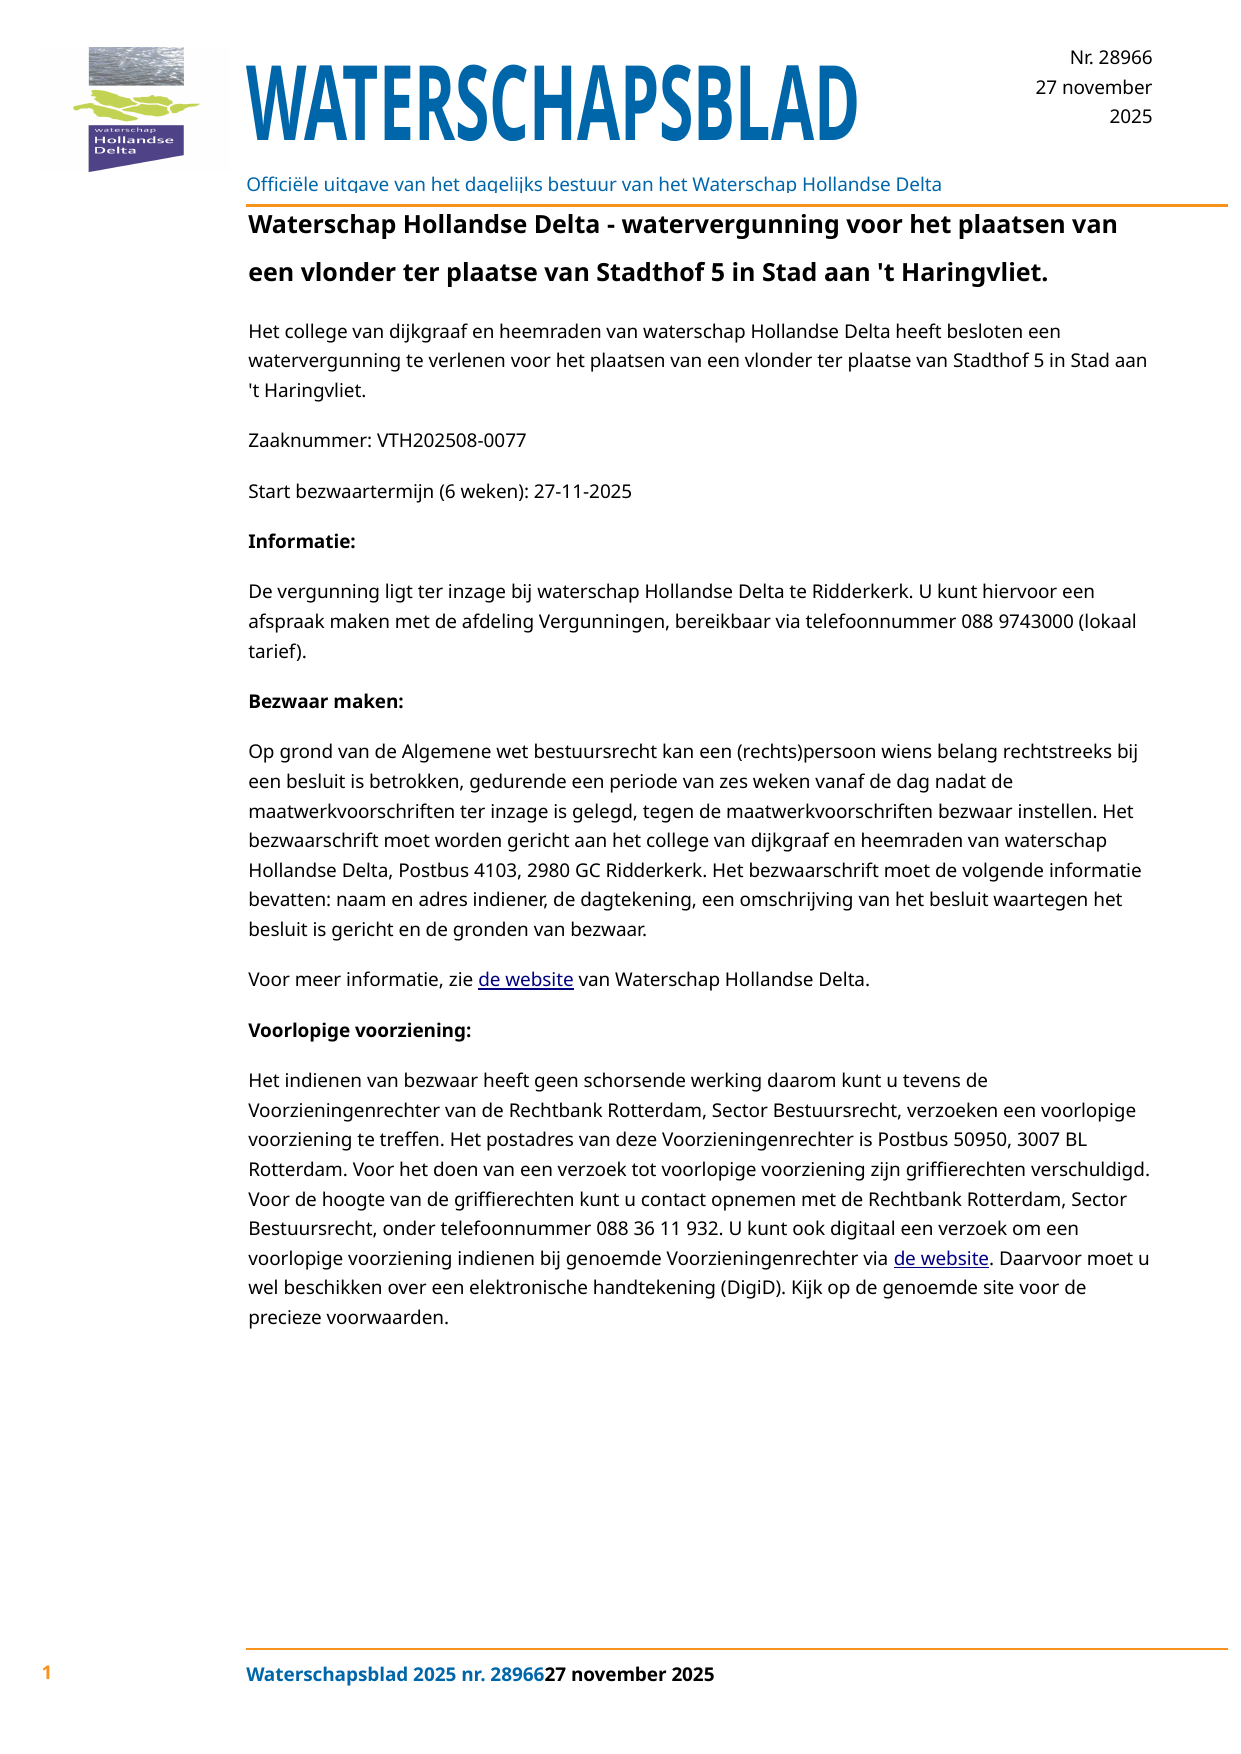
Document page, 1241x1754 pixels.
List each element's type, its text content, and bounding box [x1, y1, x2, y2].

text Het indienen van bezwaar heeft geen schorsende werking daarom kunt u tevens de Voorzieningenrechter van de Rechtbank Rotterdam, Sector Bestuursrecht, verzoeken een voorlopige voorziening te treffen. Het postadres van deze Voorzieningenrechter is Postbus 50950, 3007 BL Rotterdam. Voor het doen van een verzoek tot voorlopige voorziening zijn griffierechten verschuldigd. Voor de hoogte van de griffierechten kunt u contact opnemen met de Rechtbank Rotterdam, Sector Bestuursrecht, onder telefoonnummer 088 36 11 932. U kunt ook digitaal een verzoek om een voorlopige voorziening indienen bij genoemde Voorzieningenrechter via de website. Daarvoor moet u wel beschikken over een elektronische handtekening (DigiD). Kijk op de genoemde site voor de precieze voorwaarden. [248, 1067, 1152, 1330]
text Voorlopige voorziening: [248, 1017, 1152, 1043]
picture [41, 47, 231, 172]
text Start bezwaartermijn (6 weken): 27-11-2025 [248, 478, 1152, 504]
text Waterschap Hollandse Delta - watervergunning voor het plaatsen van een vlonder ter plaatse van Stadthof 5 in Stad aan 't Haringvliet. [248, 207, 1152, 288]
text Informatie: [248, 528, 1152, 554]
text Voor meer informatie, zie de website van Waterschap Hollandse Delta. [248, 967, 1152, 992]
text Bezwaar maken: [248, 688, 1152, 714]
text Het college van dijkgraaf en heemraden van waterschap Hollandse Delta heeft besloten een watervergunning te verlenen voor het plaatsen van een vlonder ter plaatse van Stadthof 5 in Stad aan 't Haringvliet. [248, 318, 1152, 403]
text Zaaknummer: VTH202508-0077 [248, 427, 1152, 453]
text Op grond van de Algemene wet bestuursrecht kan een (rechts)persoon wiens belang rechtstreeks bij een besluit is betrokken, gedurende een periode van zes weken vanaf de dag nadat de maatwerkvoorschriften ter inzage is gelegd, tegen de maatwerkvoorschriften bezwaar instellen. Het bezwaarschrift moet worden gericht aan het college van dijkgraaf en heemraden van waterschap Hollandse Delta, Postbus 4103, 2980 GC Ridderkerk. Het bezwaarschrift moet de volgende informatie bevatten: naam en adres indiener, de dagtekening, een omschrijving van het besluit waartegen het besluit is gericht en de gronden van bezwaar. [248, 739, 1152, 942]
text De vergunning ligt ter inzage bij waterschap Hollandse Delta te Ridderkerk. U kunt hiervoor een afspraak maken met de afdeling Vergunningen, bereikbaar via telefoonnummer 088 9743000 (lokaal tarief). [248, 579, 1152, 664]
